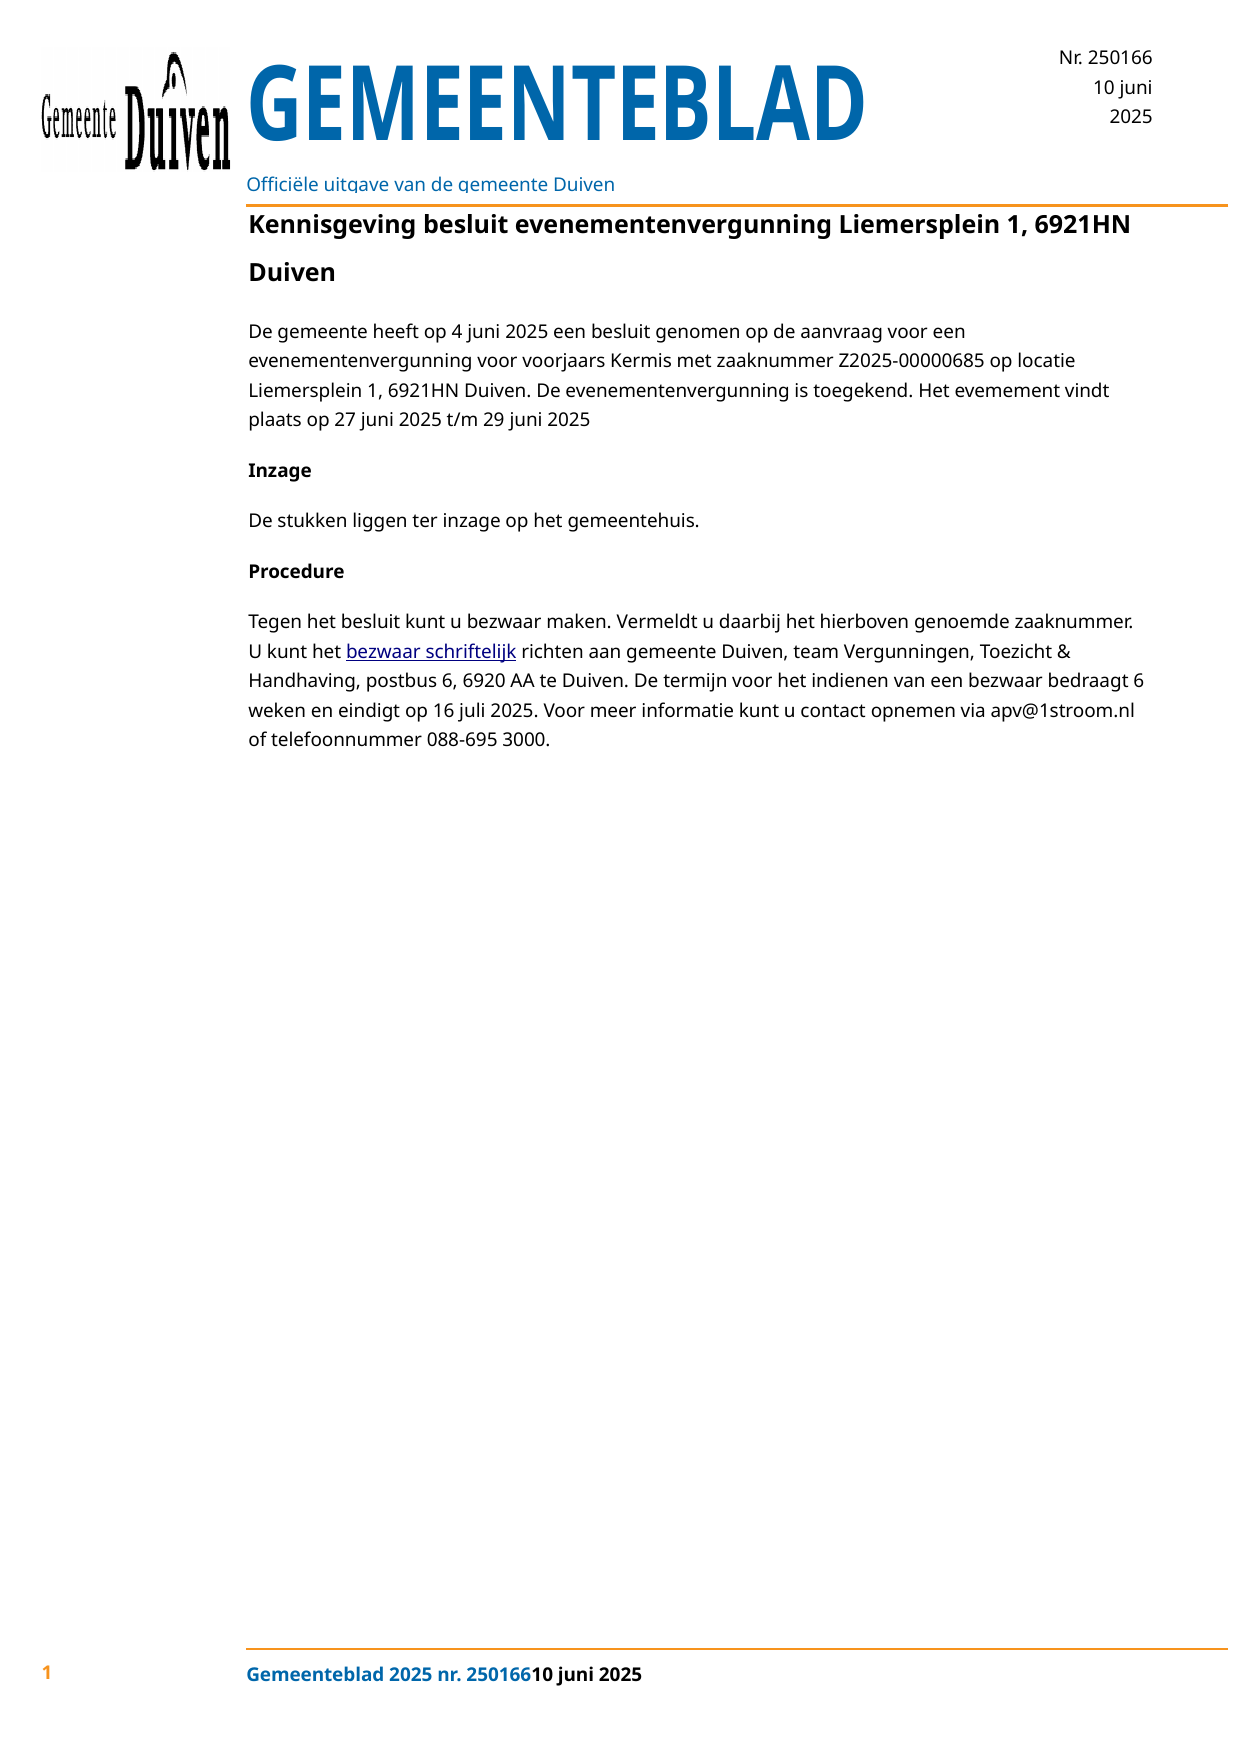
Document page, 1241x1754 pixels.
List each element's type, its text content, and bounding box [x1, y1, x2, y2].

text Tegen het besluit kunt u bezwaar maken. Vermeldt u daarbij het hierboven genoemde zaaknummer. U kunt het bezwaar schriftelijk richten aan gemeente Duiven, team Vergunningen, Toezicht & Handhaving, postbus 6, 6920 AA te Duiven. De termijn voor het indienen van een bezwaar bedraagt 6 weken en eindigt op 16 juli 2025. Voor meer informatie kunt u contact opnemen via apv@1stroom.nl of telefoonnummer 088-695 3000. [248, 608, 1152, 752]
text De gemeente heeft op 4 juni 2025 een besluit genomen op de aanvraag voor een evenementenvergunning voor voorjaars Kermis met zaaknummer Z2025-00000685 op locatie Liemersplein 1, 6921HN Duiven. De evenementenvergunning is toegekend. Het evemement vindt plaats op 27 juni 2025 t/m 29 juni 2025 [248, 318, 1152, 432]
text Procedure [248, 558, 1152, 584]
picture [41, 47, 231, 172]
text Kennisgeving besluit evenementenvergunning Liemersplein 1, 6921HN Duiven [248, 207, 1152, 288]
text Inzage [248, 457, 1152, 483]
text De stukken liggen ter inzage op het gemeentehuis. [248, 507, 1152, 533]
